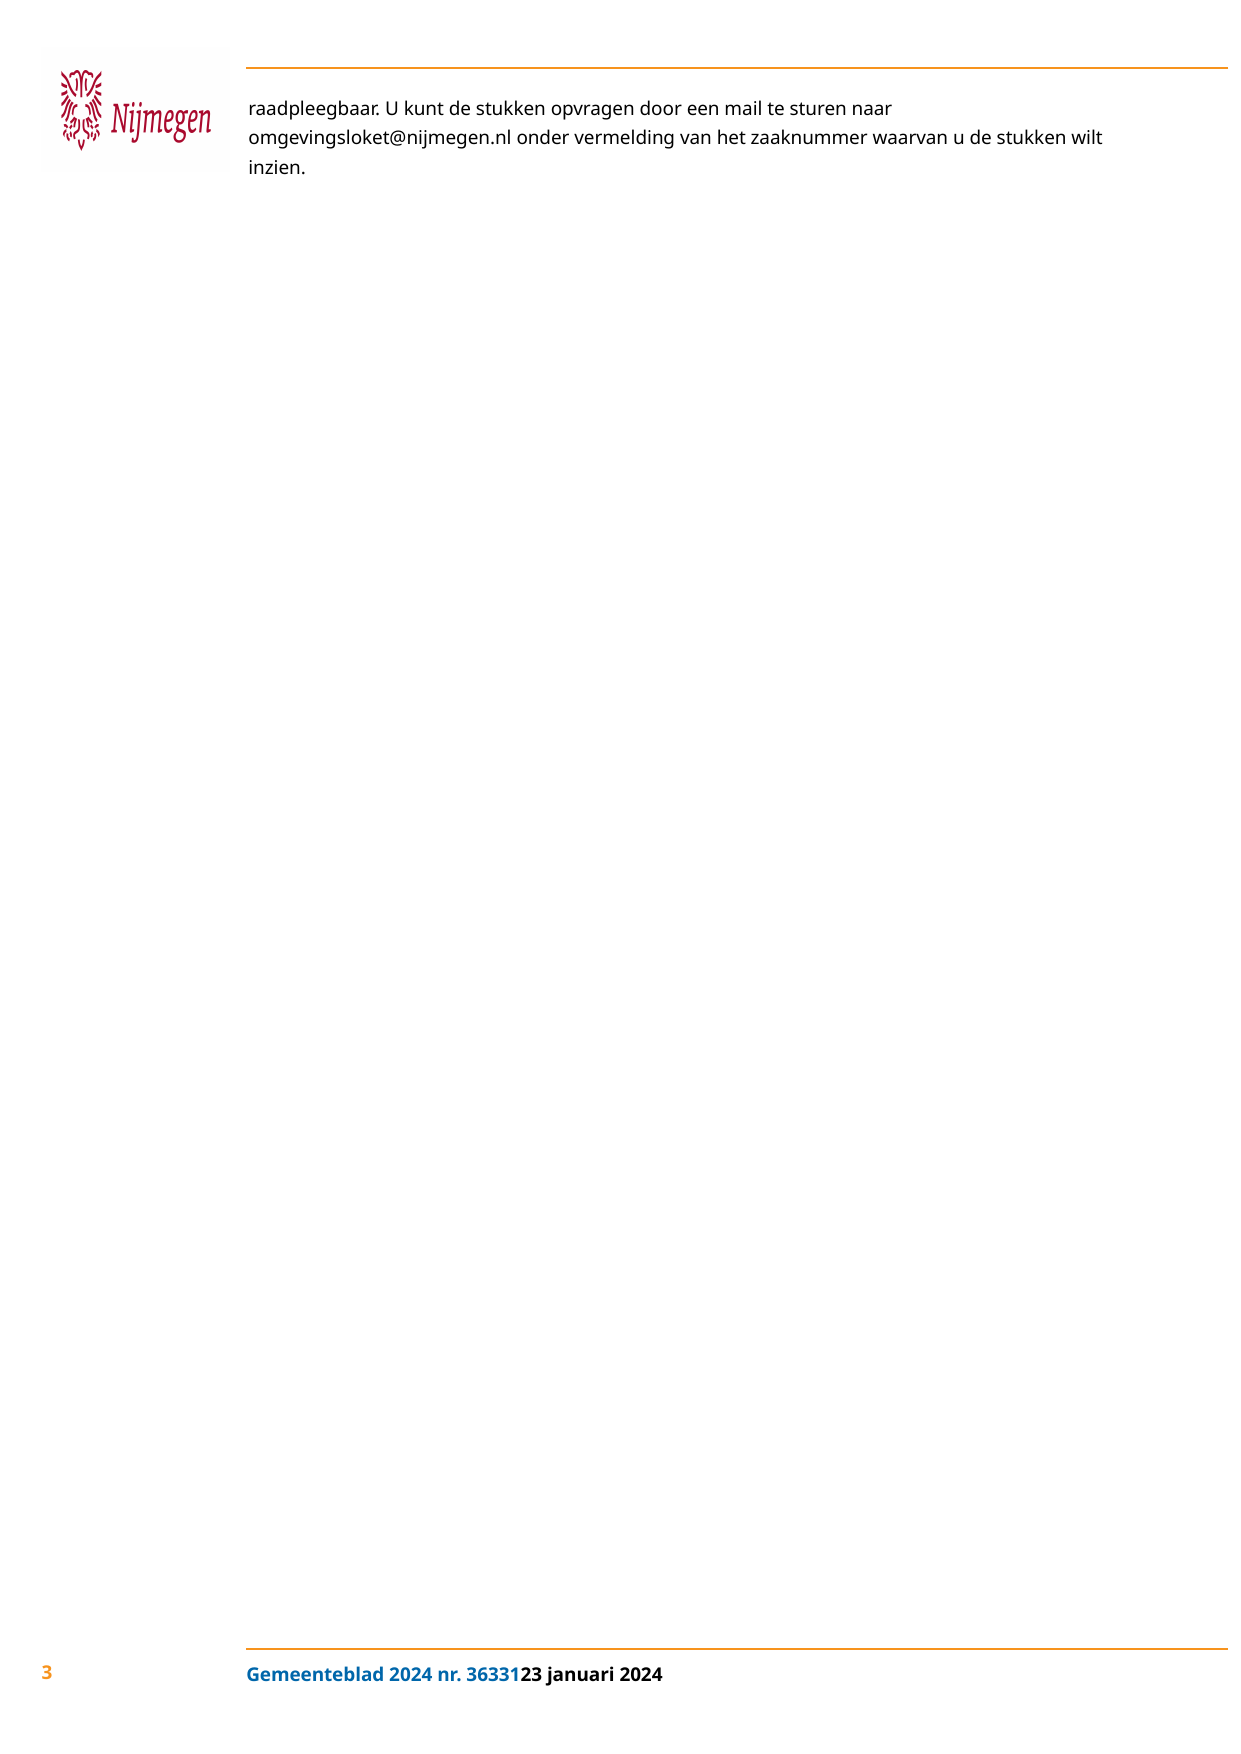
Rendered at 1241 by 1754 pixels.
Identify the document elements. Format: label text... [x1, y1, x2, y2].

picture [41, 47, 231, 172]
text raadpleegbaar. U kunt de stukken opvragen door een mail te sturen naar omgevingsloket@nijmegen.nl onder vermelding van het zaaknummer waarvan u de stukken wilt inzien. [248, 95, 1152, 180]
